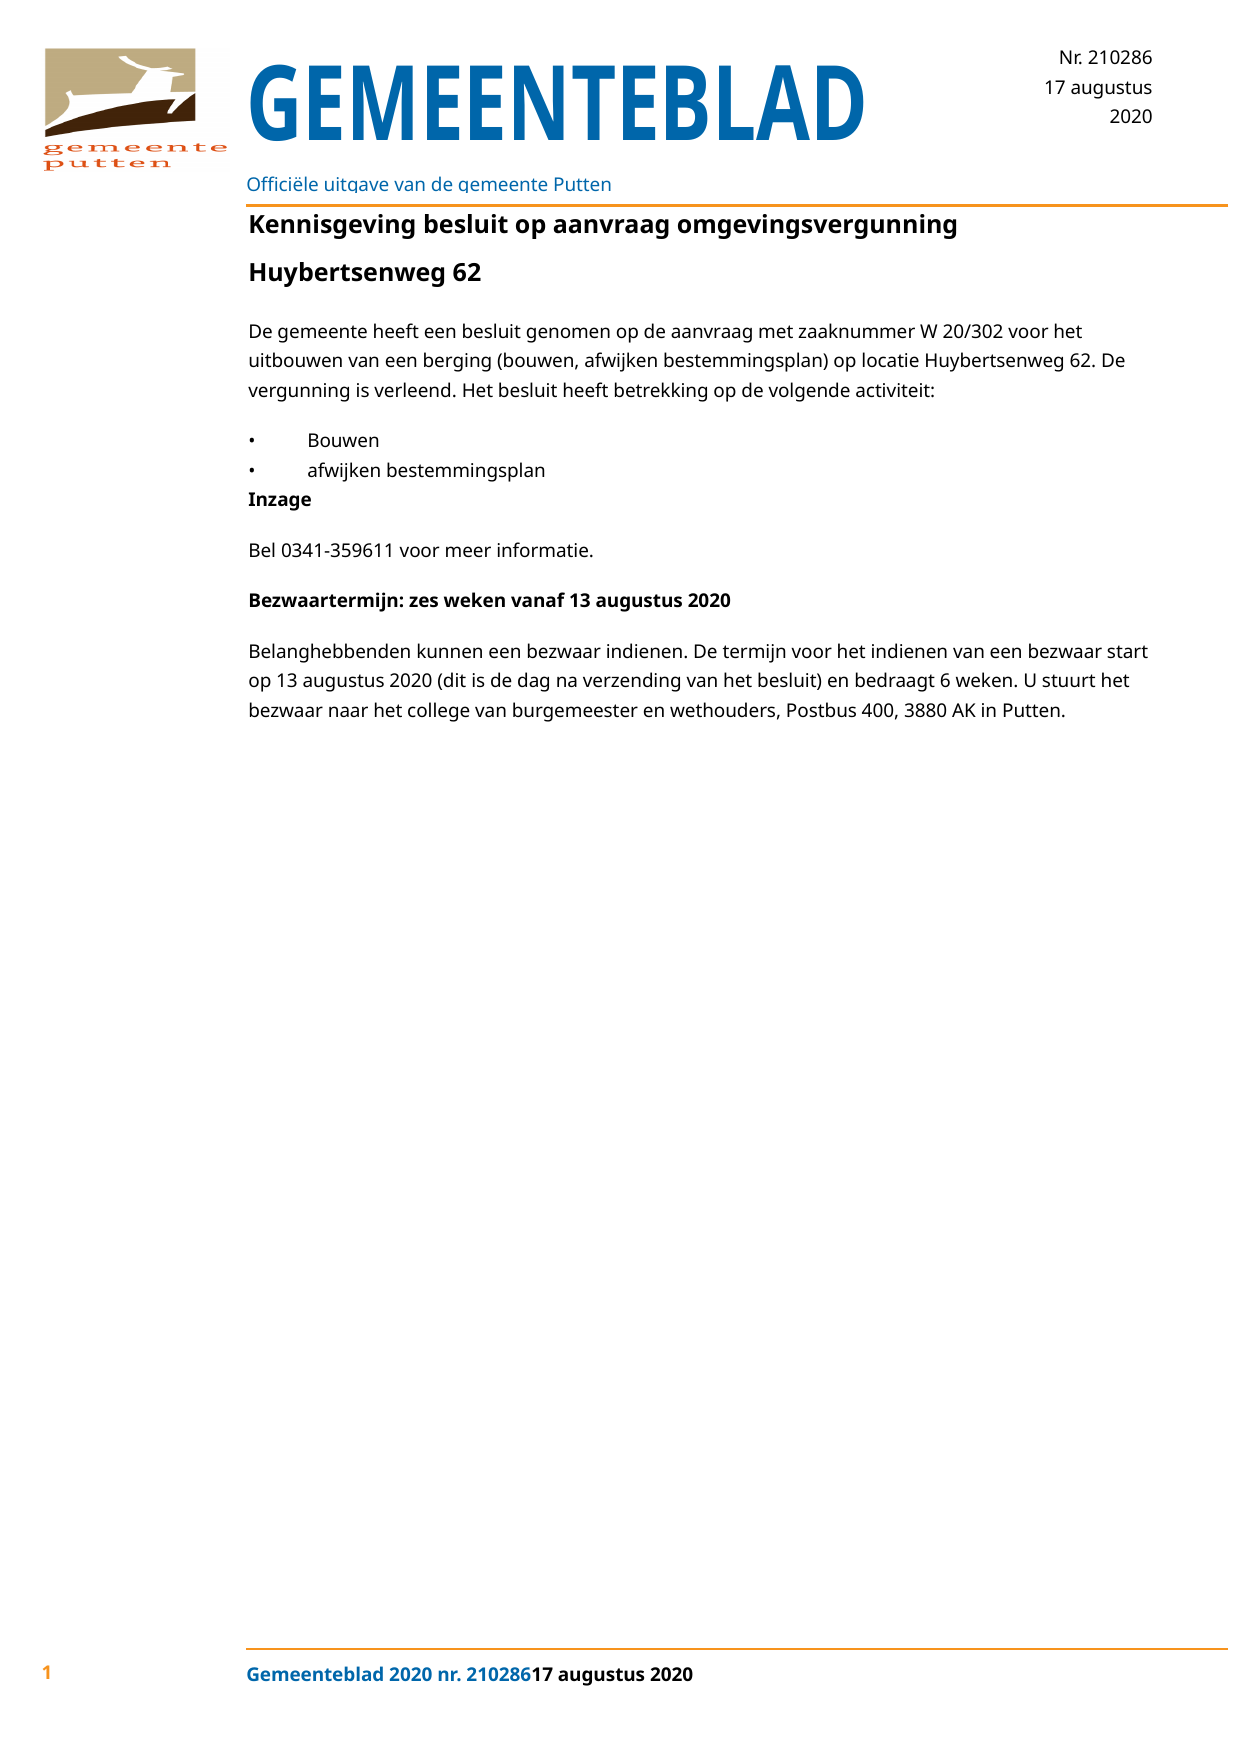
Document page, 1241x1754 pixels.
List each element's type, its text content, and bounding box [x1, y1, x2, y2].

text De gemeente heeft een besluit genomen op de aanvraag met zaaknummer W 20/302 voor het uitbouwen van een berging (bouwen, afwijken bestemmingsplan) op locatie Huybertsenweg 62. De vergunning is verleend. Het besluit heeft betrekking op de volgende activiteit: [248, 318, 1152, 403]
text Kennisgeving besluit op aanvraag omgevingsvergunning Huybertsenweg 62 [248, 207, 1152, 288]
text Bezwaartermijn: zes weken vanaf 13 augustus 2020 [248, 587, 1152, 613]
text Belanghebbenden kunnen een bezwaar indienen. De termijn voor het indienen van een bezwaar start op 13 augustus 2020 (dit is de dag na verzending van het besluit) en bedraagt 6 weken. U stuurt het bezwaar naar het college van burgemeester en wethouders, Postbus 400, 3880 AK in Putten. [248, 638, 1152, 723]
list afwijken bestemmingsplan [248, 457, 1152, 483]
text Bel 0341-359611 voor meer informatie. [248, 537, 1152, 563]
picture [41, 47, 231, 172]
text Inzage [248, 487, 1152, 512]
list Bouwen [248, 427, 1152, 453]
